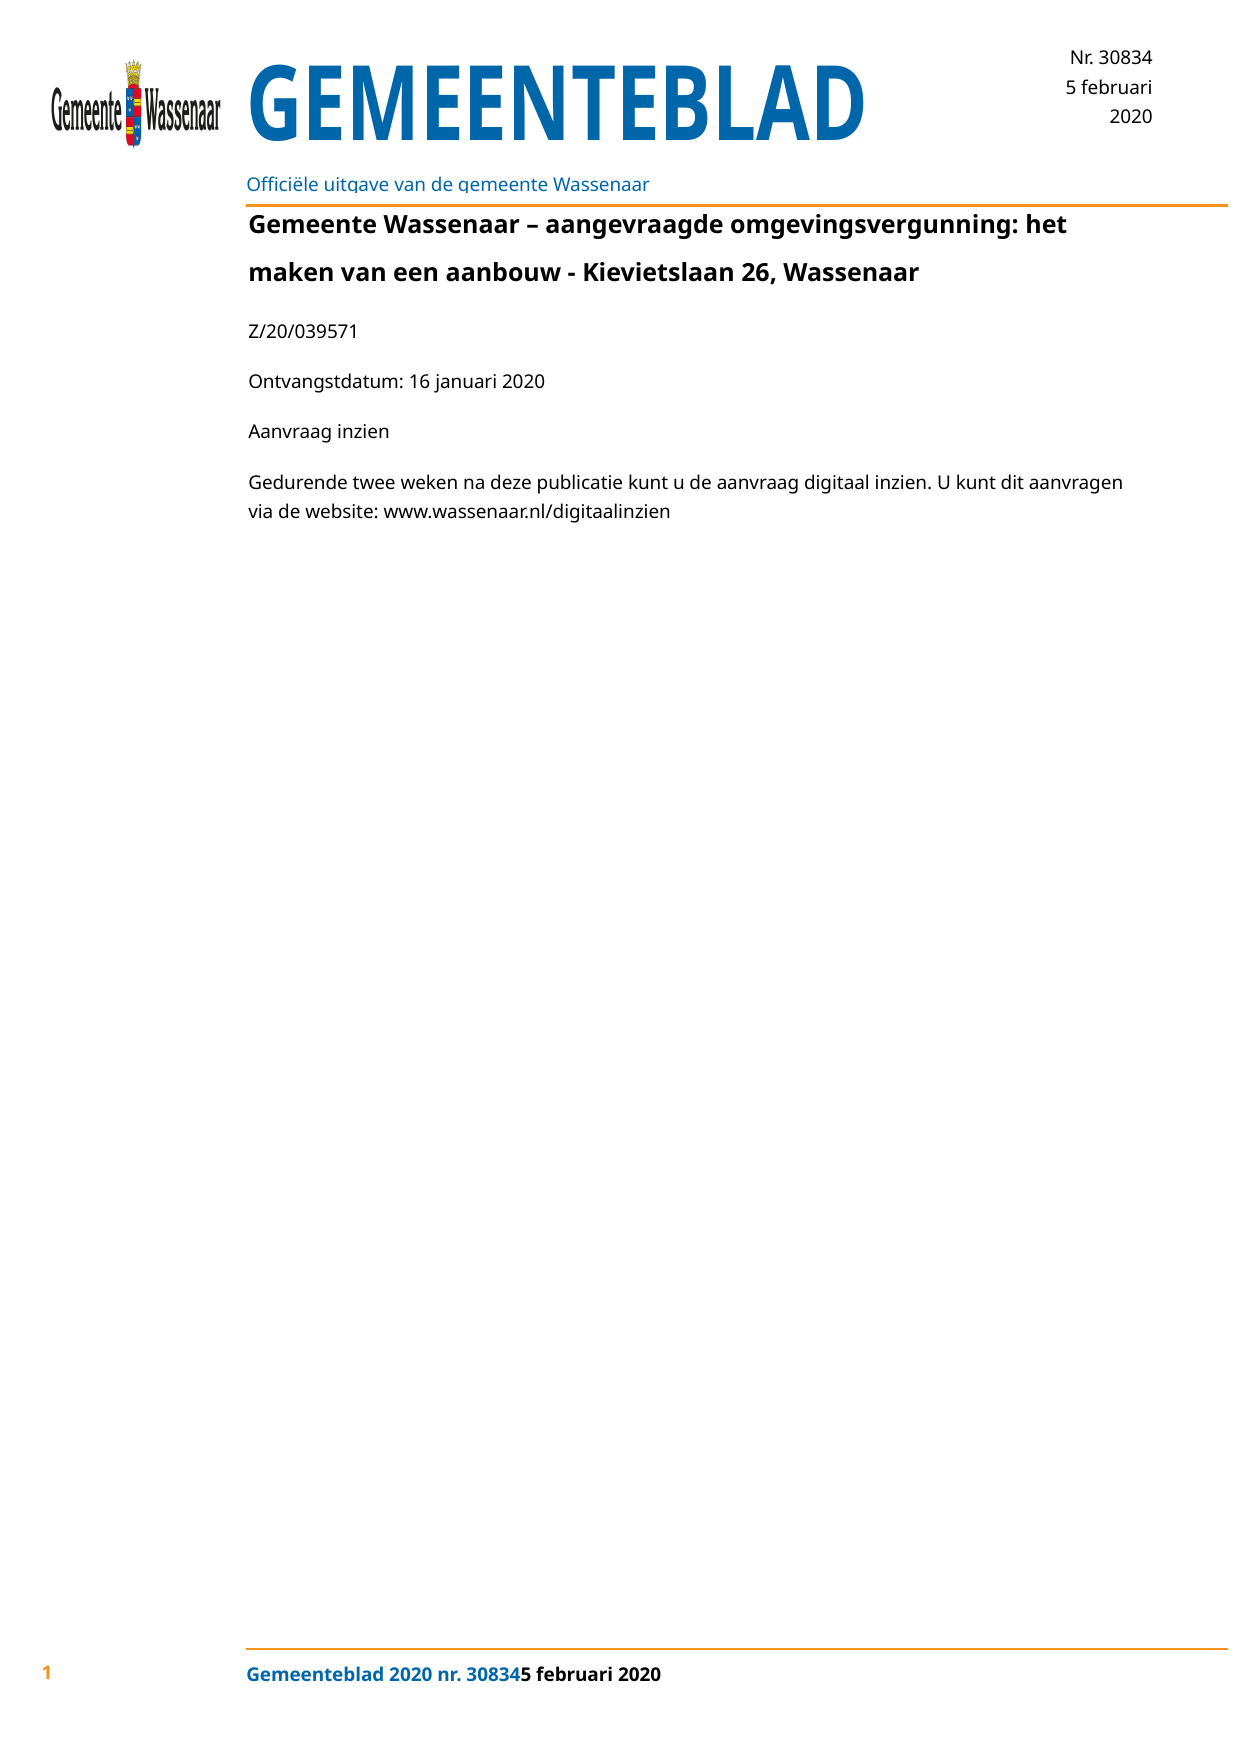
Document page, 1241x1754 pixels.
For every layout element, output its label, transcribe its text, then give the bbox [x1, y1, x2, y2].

text Gemeente Wassenaar – aangevraagde omgevingsvergunning: het maken van een aanbouw - Kievietslaan 26, Wassenaar [248, 207, 1152, 288]
text Aanvraag inzien [248, 419, 1152, 444]
picture [41, 47, 231, 172]
text Gedurende twee weken na deze publicatie kunt u de aanvraag digitaal inzien. U kunt dit aanvragen via de website: www.wassenaar.nl/digitaalinzien [248, 469, 1152, 524]
text Z/20/039571 [248, 318, 1152, 344]
text Ontvangstdatum: 16 januari 2020 [248, 368, 1152, 394]
